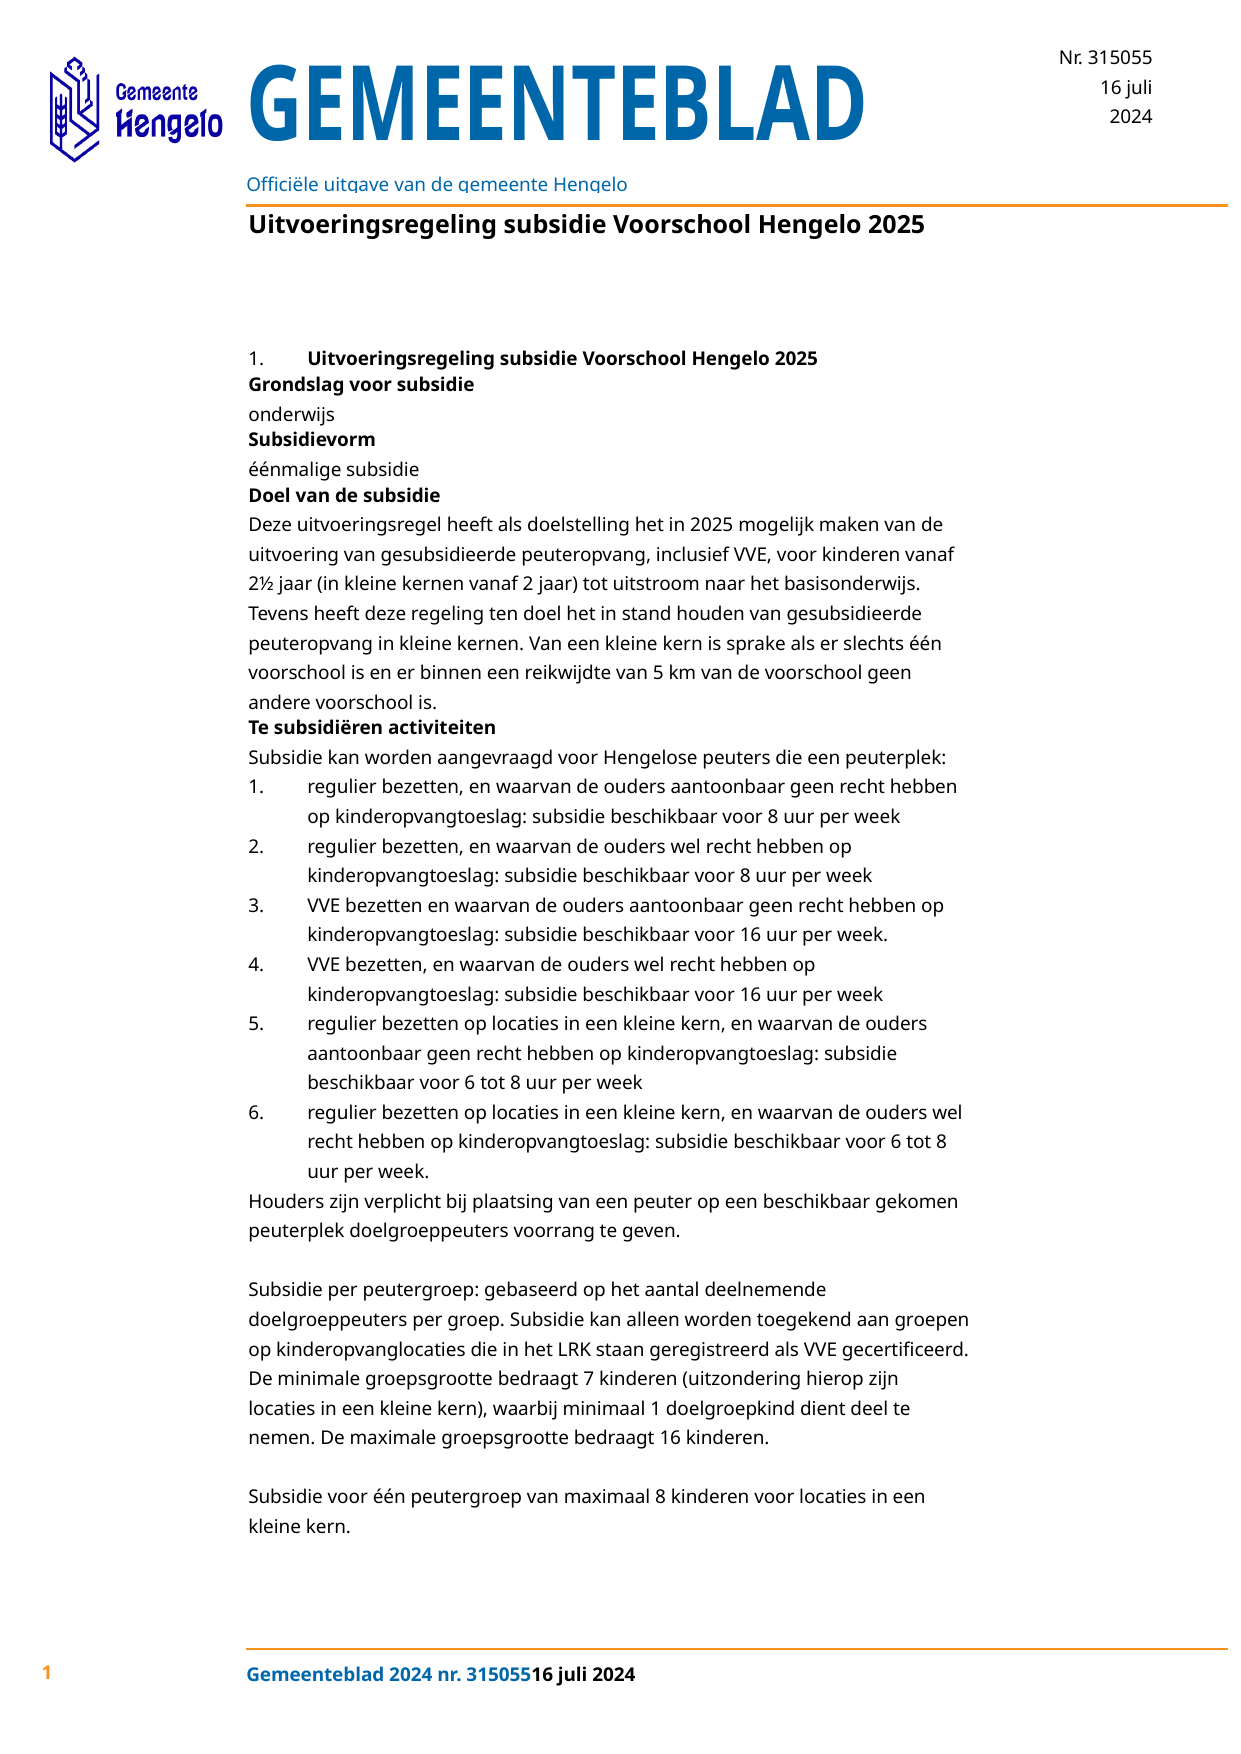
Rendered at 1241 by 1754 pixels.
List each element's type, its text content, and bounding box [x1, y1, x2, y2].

table_cell Te subsidiëren activiteiten Subsidie kan worden aangevraagd voor Hengelose peuters die een peuterplek: regulier bezetten, en waarvan de ouders aantoonbaar geen recht hebben op kinderopvangtoeslag: subsidie beschikbaar voor 8 uur per week regulier bezetten, en waarvan de ouders wel recht hebben op kinderopvangtoeslag: subsidie beschikbaar voor 8 uur per week VVE bezetten en waarvan de ouders aantoonbaar geen recht hebben op kinderopvangtoeslag: subsidie beschikbaar voor 16 uur per week. VVE bezetten, en waarvan de ouders wel recht hebben op kinderopvangtoeslag: subsidie beschikbaar voor 16 uur per week regulier bezetten op locaties in een kleine kern, en waarvan de ouders aantoonbaar geen recht hebben op kinderopvangtoeslag: subsidie beschikbaar voor 6 tot 8 uur per week regulier bezetten op locaties in een kleine kern, en waarvan de ouders wel recht hebben op kinderopvangtoeslag: subsidie beschikbaar voor 6 tot 8 uur per week. Houders zijn verplicht bij plaatsing van een peuter op een beschikbaar gekomen peuterplek doelgroeppeuters voorrang te geven. Subsidie per peutergroep: gebaseerd op het aantal deelnemende doelgroeppeuters per groep. Subsidie kan alleen worden toegekend aan groepen op kinderopvanglocaties die in het LRK staan geregistreerd als VVE gecertificeerd. De minimale groepsgrootte bedraagt 7 kinderen (uitzondering hierop zijn locaties in een kleine kern), waarbij minimaal 1 doelgroepkind dient deel te nemen. De maximale groepsgrootte bedraagt 16 kinderen. Subsidie voor één peutergroep van maximaal 8 kinderen voor locaties in een kleine kern. [248, 715, 971, 1539]
text Uitvoeringsregeling subsidie Voorschool Hengelo 2025 [248, 207, 1152, 241]
table_cell Grondslag voor subsidie onderwijs [248, 371, 971, 426]
table_header Uitvoeringsregeling subsidie Voorschool Hengelo 2025 [248, 345, 971, 371]
picture [41, 47, 231, 172]
table_cell Doel van de subsidie Deze uitvoeringsregel heeft als doelstelling het in 2025 mogelijk maken van de uitvoering van gesubsidieerde peuteropvang, inclusief VVE, voor kinderen vanaf 2½ jaar (in kleine kernen vanaf 2 jaar) tot uitstroom naar het basisonderwijs. Tevens heeft deze regeling ten doel het in stand houden van gesubsidieerde peuteropvang in kleine kernen. Van een kleine kern is sprake als er slechts één voorschool is en er binnen een reikwijdte van 5 km van de voorschool geen andere voorschool is. [248, 482, 971, 714]
table_cell Subsidievorm éénmalige subsidie [248, 426, 971, 482]
